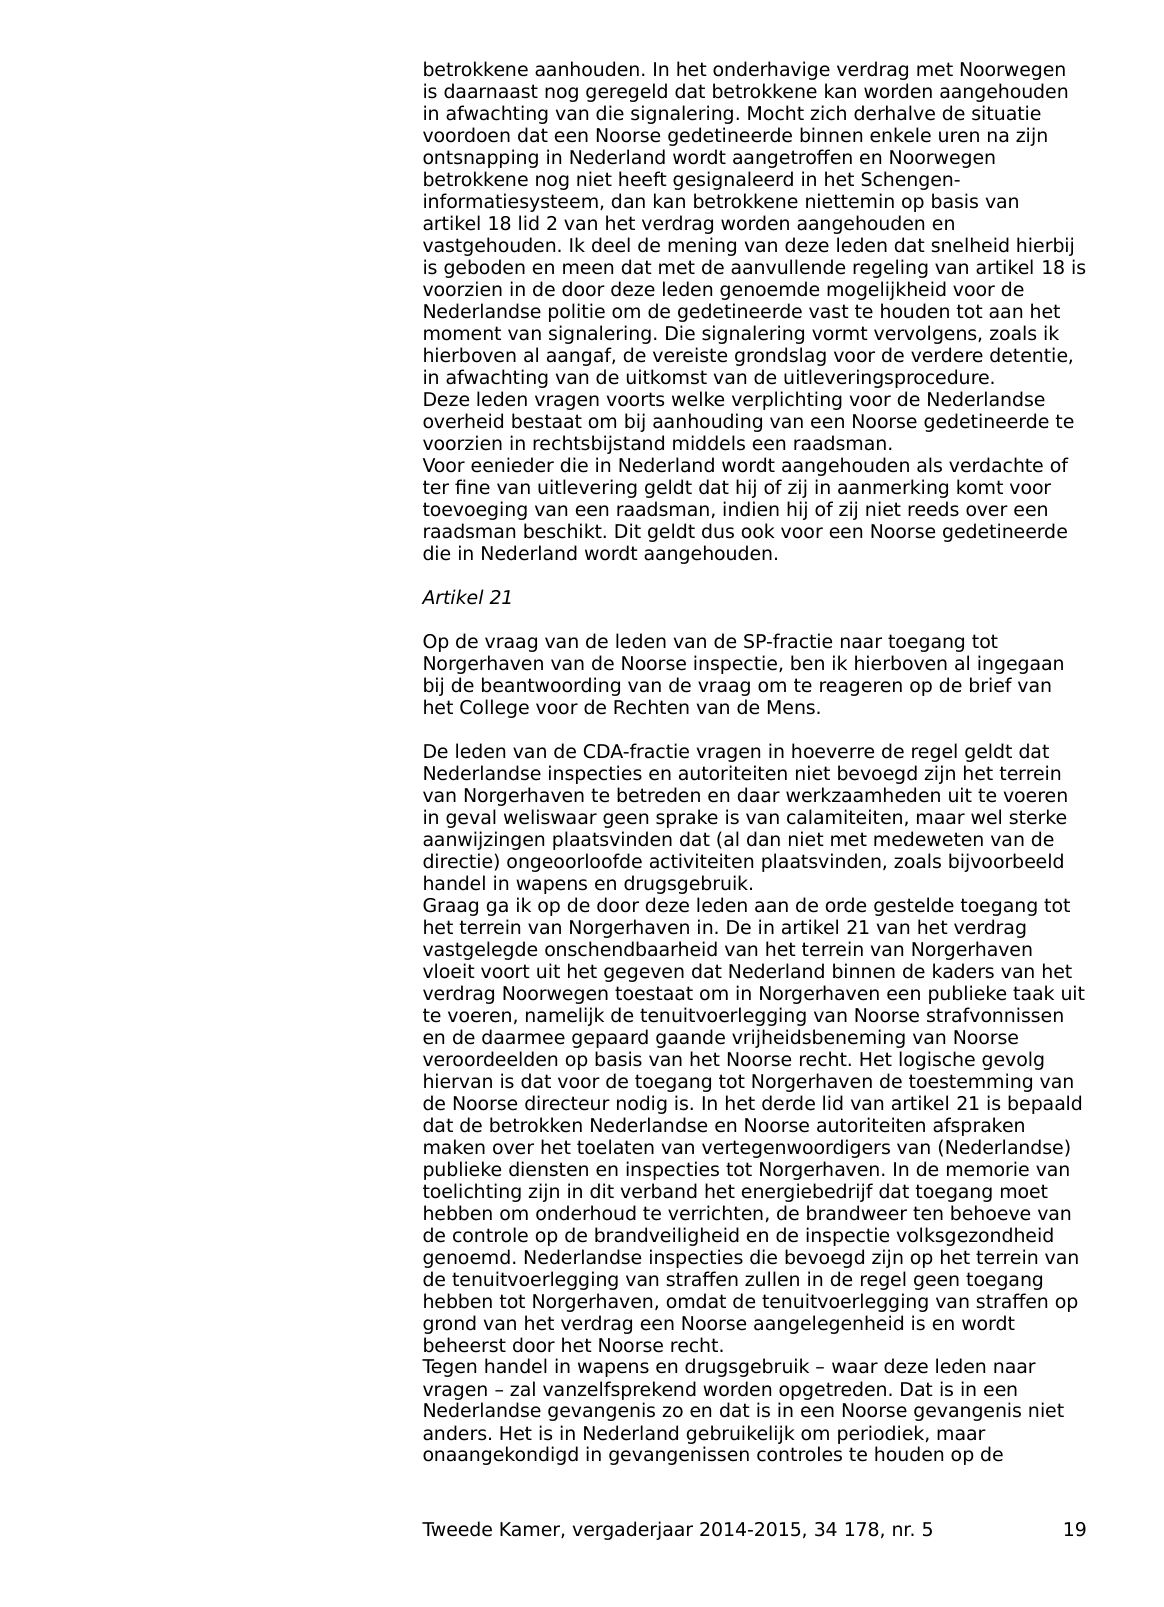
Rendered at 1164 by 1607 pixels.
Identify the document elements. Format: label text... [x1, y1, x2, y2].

subtitle Artikel 21 [422, 587, 1087, 609]
text Deze leden vragen voorts welke verplichting voor de Nederlandse overheid bestaat om bij aanhouding van een Noorse gedetineerde te voorzien in rechtsbijstand middels een raadsman. [422, 389, 1087, 455]
text Tegen handel in wapens en drugsgebruik – waar deze leden naar vragen – zal vanzelfsprekend worden opgetreden. Dat is in een Nederlandse gevangenis zo en dat is in een Noorse gevangenis niet anders. Het is in Nederland gebruikelijk om periodiek, maar onaangekondigd in gevangenissen controles te houden op de [422, 1356, 1087, 1466]
text Op de vraag van de leden van de SP-fractie naar toegang tot Norgerhaven van de Noorse inspectie, ben ik hierboven al ingegaan bij de beantwoording van de vraag om te reageren op de brief van het College voor de Rechten van de Mens. [422, 631, 1087, 719]
text betrokkene aanhouden. In het onderhavige verdrag met Noorwegen is daarnaast nog geregeld dat betrokkene kan worden aangehouden in afwachting van die signalering. Mocht zich derhalve de situatie voordoen dat een Noorse gedetineerde binnen enkele uren na zijn ontsnapping in Nederland wordt aangetroffen en Noorwegen betrokkene nog niet heeft gesignaleerd in het Schengen-informatiesysteem, dan kan betrokkene niettemin op basis van artikel 18 lid 2 van het verdrag worden aangehouden en vastgehouden. Ik deel de mening van deze leden dat snelheid hierbij is geboden en meen dat met de aanvullende regeling van artikel 18 is voorzien in de door deze leden genoemde mogelijkheid voor de Nederlandse politie om de gedetineerde vast te houden tot aan het moment van signalering. Die signalering vormt vervolgens, zoals ik hierboven al aangaf, de vereiste grondslag voor de verdere detentie, in afwachting van de uitkomst van de uitleveringsprocedure. [422, 59, 1087, 389]
text Voor eenieder die in Nederland wordt aangehouden als verdachte of ter fine van uitlevering geldt dat hij of zij in aanmerking komt voor toevoeging van een raadsman, indien hij of zij niet reeds over een raadsman beschikt. Dit geldt dus ook voor een Noorse gedetineerde die in Nederland wordt aangehouden. [422, 455, 1087, 564]
text De leden van de CDA-fractie vragen in hoeverre de regel geldt dat Nederlandse inspecties en autoriteiten niet bevoegd zijn het terrein van Norgerhaven te betreden en daar werkzaamheden uit te voeren in geval weliswaar geen sprake is van calamiteiten, maar wel sterke aanwijzingen plaatsvinden dat (al dan niet met medeweten van de directie) ongeoorloofde activiteiten plaatsvinden, zoals bijvoorbeeld handel in wapens en drugsgebruik. [422, 741, 1087, 895]
text Graag ga ik op de door deze leden aan de orde gestelde toegang tot het terrein van Norgerhaven in. De in artikel 21 van het verdrag vastgelegde onschendbaarheid van het terrein van Norgerhaven vloeit voort uit het gegeven dat Nederland binnen de kaders van het verdrag Noorwegen toestaat om in Norgerhaven een publieke taak uit te voeren, namelijk de tenuitvoerlegging van Noorse strafvonnissen en de daarmee gepaard gaande vrijheidsbeneming van Noorse veroordeelden op basis van het Noorse recht. Het logische gevolg hiervan is dat voor de toegang tot Norgerhaven de toestemming van de Noorse directeur nodig is. In het derde lid van artikel 21 is bepaald dat de betrokken Nederlandse en Noorse autoriteiten afspraken maken over het toelaten van vertegenwoordigers van (Nederlandse) publieke diensten en inspecties tot Norgerhaven. In de memorie van toelichting zijn in dit verband het energiebedrijf dat toegang moet hebben om onderhoud te verrichten, de brandweer ten behoeve van de controle op de brandveiligheid en de inspectie volksgezondheid genoemd. Nederlandse inspecties die bevoegd zijn op het terrein van de tenuitvoerlegging van straffen zullen in de regel geen toegang hebben tot Norgerhaven, omdat de tenuitvoerlegging van straffen op grond van het verdrag een Noorse aangelegenheid is en wordt beheerst door het Noorse recht. [422, 895, 1087, 1356]
